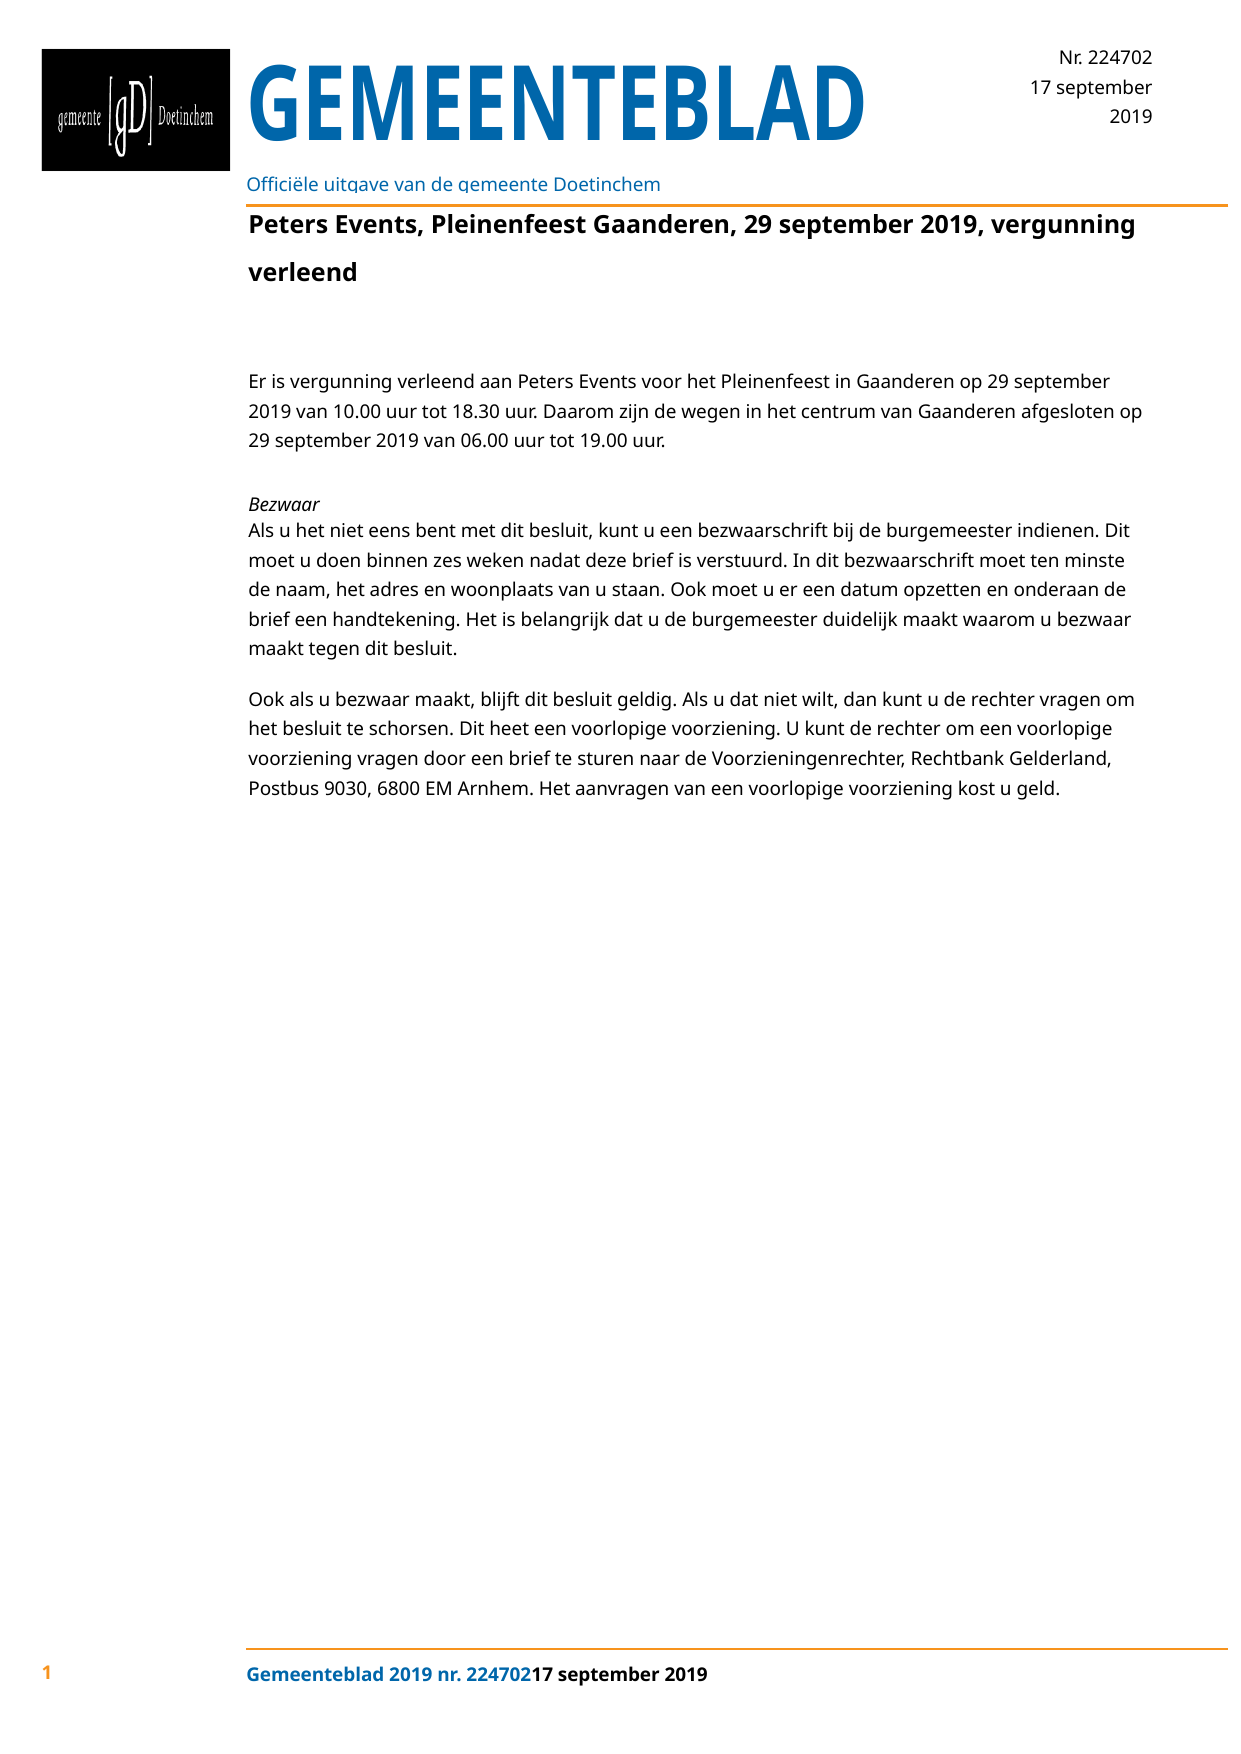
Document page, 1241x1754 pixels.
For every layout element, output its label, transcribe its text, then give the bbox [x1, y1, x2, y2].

text Ook als u bezwaar maakt, blijft dit besluit geldig. Als u dat niet wilt, dan kunt u de rechter vragen om het besluit te schorsen. Dit heet een voorlopige voorziening. U kunt de rechter om een voorlopige voorziening vragen door een brief te sturen naar de Voorzieningenrechter, Rechtbank Gelderland, Postbus 9030, 6800 EM Arnhem. Het aanvragen van een voorlopige voorziening kost u geld. [248, 686, 1152, 800]
text Bezwaar [248, 491, 1152, 517]
text Er is vergunning verleend aan Peters Events voor het Pleinenfeest in Gaanderen op 29 september 2019 van 10.00 uur tot 18.30 uur. Daarom zijn de wegen in het centrum van Gaanderen afgesloten op 29 september 2019 van 06.00 uur tot 19.00 uur. [248, 368, 1152, 453]
text Als u het niet eens bent met dit besluit, kunt u een bezwaarschrift bij de burgemeester indienen. Dit moet u doen binnen zes weken nadat deze brief is verstuurd. In dit bezwaarschrift moet ten minste de naam, het adres en woonplaats van u staan. Ook moet u er een datum opzetten en onderaan de brief een handtekening. Het is belangrijk dat u de burgemeester duidelijk maakt waarom u bezwaar maakt tegen dit besluit. [248, 517, 1152, 661]
picture [41, 47, 231, 172]
text Peters Events, Pleinenfeest Gaanderen, 29 september 2019, vergunning verleend [248, 207, 1152, 288]
